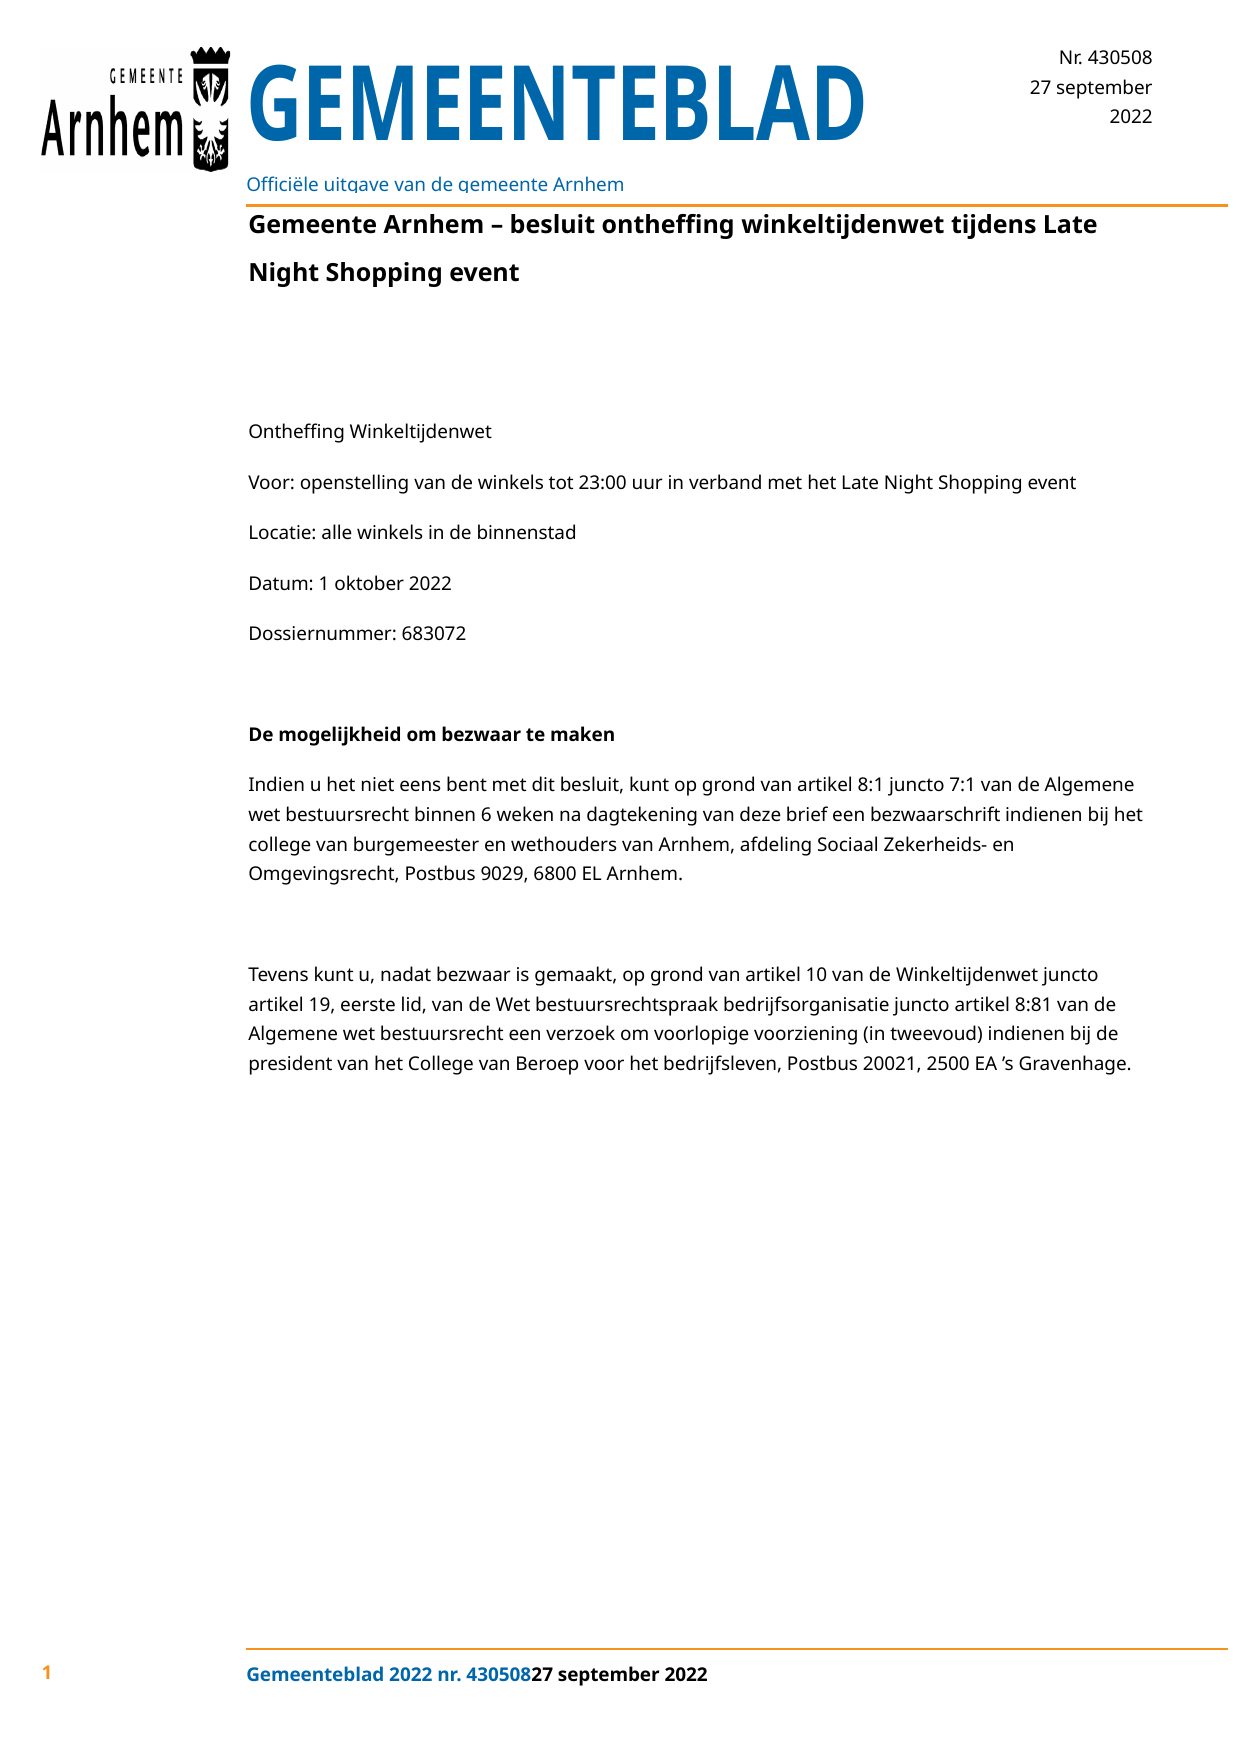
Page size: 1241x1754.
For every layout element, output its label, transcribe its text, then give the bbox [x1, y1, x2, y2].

text Ontheffing Winkeltijdenwet [248, 419, 1152, 444]
text De mogelijkheid om bezwaar te maken [248, 721, 1152, 747]
text Indien u het niet eens bent met dit besluit, kunt op grond van artikel 8:1 juncto 7:1 van de Algemene wet bestuursrecht binnen 6 weken na dagtekening van deze brief een bezwaarschrift indienen bij het college van burgemeester en wethouders van Arnhem, afdeling Sociaal Zekerheids- en Omgevingsrecht, Postbus 9029, 6800 EL Arnhem. [248, 772, 1152, 886]
text Locatie: alle winkels in de binnenstad [248, 519, 1152, 545]
text Voor: openstelling van de winkels tot 23:00 uur in verband met het Late Night Shopping event [248, 469, 1152, 495]
picture [41, 47, 231, 172]
text Dossiernummer: 683072 [248, 620, 1152, 646]
text Tevens kunt u, nadat bezwaar is gemaakt, op grond van artikel 10 van de Winkeltijdenwet juncto artikel 19, eerste lid, van de Wet bestuursrechtspraak bedrijfsorganisatie juncto artikel 8:81 van de Algemene wet bestuursrecht een verzoek om voorlopige voorziening (in tweevoud) indienen bij de president van het College van Beroep voor het bedrijfsleven, Postbus 20021, 2500 EA ’s Gravenhage. [248, 961, 1152, 1076]
text Gemeente Arnhem – besluit ontheffing winkeltijdenwet tijdens Late Night Shopping event [248, 207, 1152, 288]
text Datum: 1 oktober 2022 [248, 570, 1152, 596]
